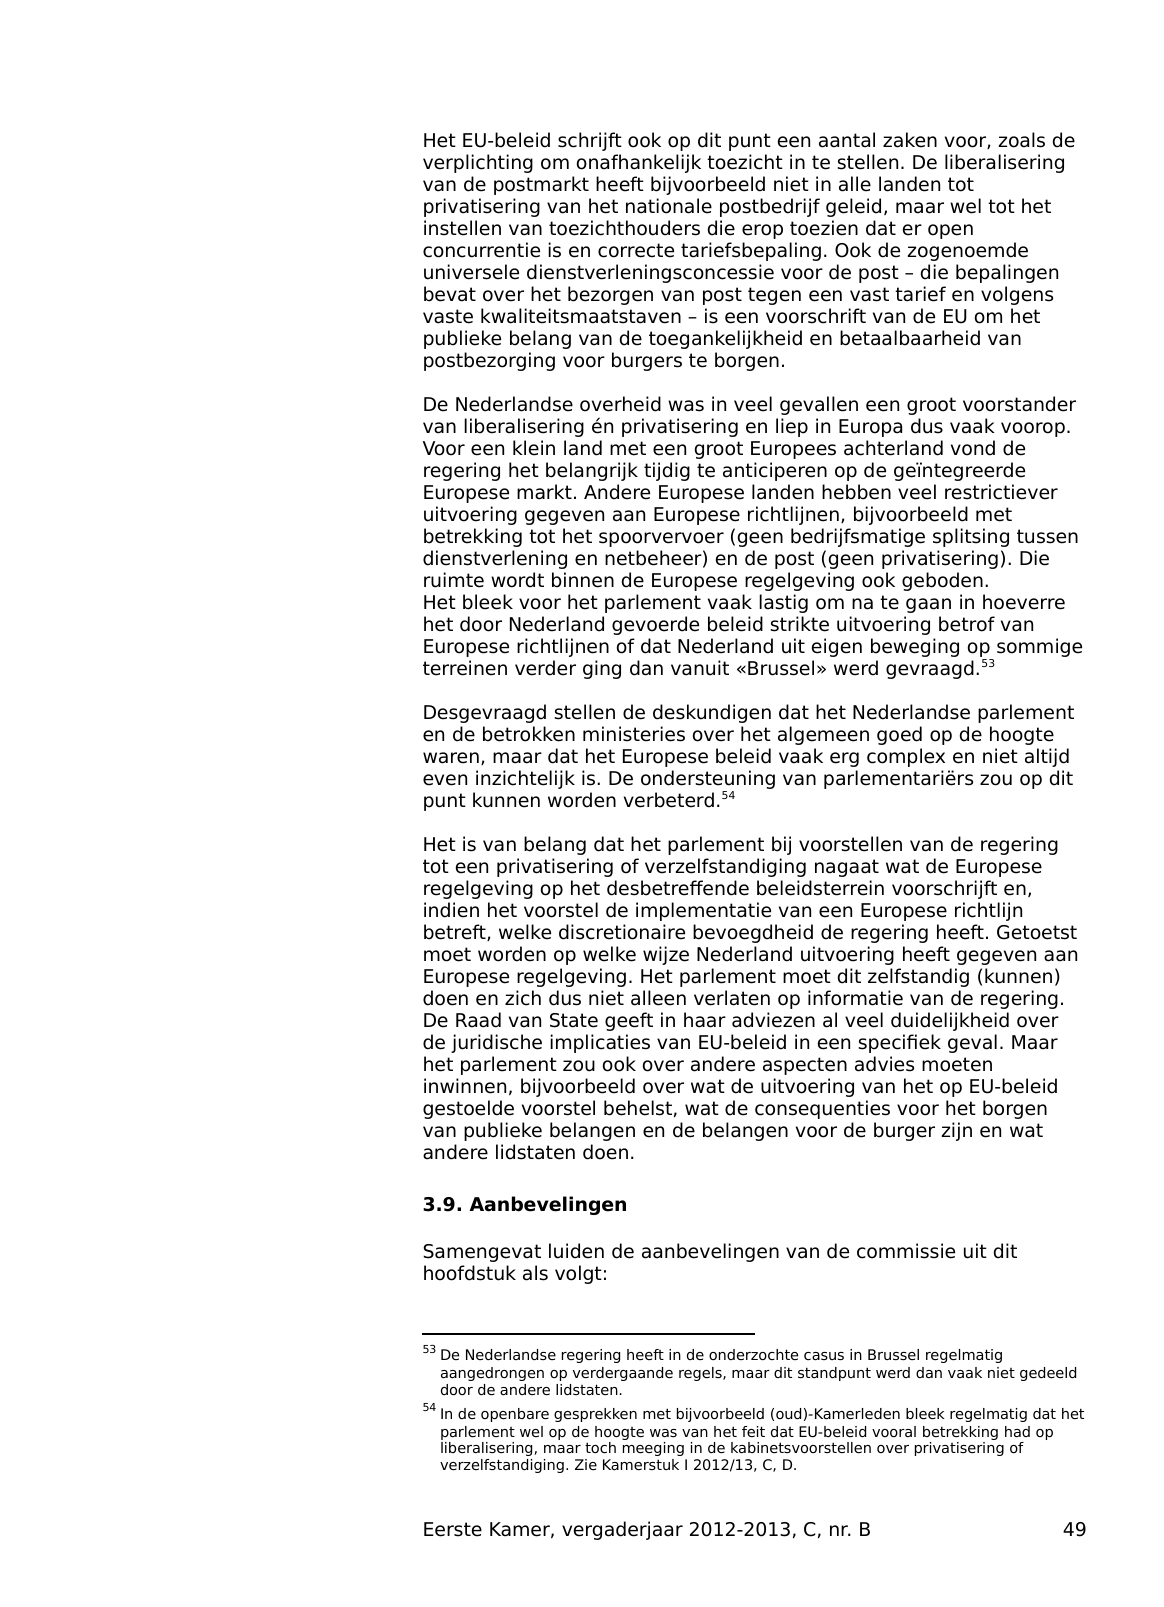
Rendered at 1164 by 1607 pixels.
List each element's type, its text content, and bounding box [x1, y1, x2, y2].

text Samengevat luiden de aanbevelingen van de commissie uit dit hoofdstuk als volgt: [422, 1241, 1087, 1284]
text De Nederlandse regering heeft in de onderzochte casus in Brussel regelmatig aangedrongen op verdergaande regels, maar dit standpunt werd dan vaak niet gedeeld door de andere lidstaten. [422, 1343, 1087, 1399]
text Het EU-beleid schrijft ook op dit punt een aantal zaken voor, zoals de verplichting om onafhankelijk toezicht in te stellen. De liberalisering van de postmarkt heeft bijvoorbeeld niet in alle landen tot privatisering van het nationale postbedrijf geleid, maar wel tot het instellen van toezichthouders die erop toezien dat er open concurrentie is en correcte tariefsbepaling. Ook de zogenoemde universele dienstverleningsconcessie voor de post – die bepalingen bevat over het bezorgen van post tegen een vast tarief en volgens vaste kwaliteitsmaatstaven – is een voorschrift van de EU om het publieke belang van de toegankelijkheid en betaalbaarheid van postbezorging voor burgers te borgen. [422, 130, 1087, 372]
text De Nederlandse overheid was in veel gevallen een groot voorstander van liberalisering én privatisering en liep in Europa dus vaak voorop. Voor een klein land met een groot Europees achterland vond de regering het belangrijk tijdig te anticiperen op de geïntegreerde Europese markt. Andere Europese landen hebben veel restrictiever uitvoering gegeven aan Europese richtlijnen, bijvoorbeeld met betrekking tot het spoorvervoer (geen bedrijfsmatige splitsing tussen dienstverlening en netbeheer) en de post (geen privatisering). Die ruimte wordt binnen de Europese regelgeving ook geboden. [422, 394, 1087, 592]
subtitle 3.9. Aanbevelingen [422, 1193, 1087, 1216]
text Desgevraagd stellen de deskundigen dat het Nederlandse parlement en de betrokken ministeries over het algemeen goed op de hoogte waren, maar dat het Europese beleid vaak erg complex en niet altijd even inzichtelijk is. De ondersteuning van parlementariërs zou op dit punt kunnen worden verbeterd. [422, 702, 1087, 812]
text Het is van belang dat het parlement bij voorstellen van de regering tot een privatisering of verzelfstandiging nagaat wat de Europese regelgeving op het desbetreffende beleidsterrein voorschrijft en, indien het voorstel de implementatie van een Europese richtlijn betreft, welke discretionaire bevoegdheid de regering heeft. Getoetst moet worden op welke wijze Nederland uitvoering heeft gegeven aan Europese regelgeving. Het parlement moet dit zelfstandig (kunnen) doen en zich dus niet alleen verlaten op informatie van de regering. De Raad van State geeft in haar adviezen al veel duidelijkheid over de juridische implicaties van EU-beleid in een specifiek geval. Maar het parlement zou ook over andere aspecten advies moeten inwinnen, bijvoorbeeld over wat de uitvoering van het op EU-beleid gestoelde voorstel behelst, wat de consequenties voor het borgen van publieke belangen en de belangen voor de burger zijn en wat andere lidstaten doen. [422, 834, 1087, 1163]
text In de openbare gesprekken met bijvoorbeeld (oud)-Kamerleden bleek regelmatig dat het parlement wel op de hoogte was van het feit dat EU-beleid vooral betrekking had op liberalisering, maar toch meeging in de kabinetsvoorstellen over privatisering of verzelfstandiging. Zie Kamerstuk I 2012/13, C, D. [422, 1402, 1087, 1474]
text Het bleek voor het parlement vaak lastig om na te gaan in hoeverre het door Nederland gevoerde beleid strikte uitvoering betrof van Europese richtlijnen of dat Nederland uit eigen beweging op sommige terreinen verder ging dan vanuit «Brussel» werd gevraagd. [422, 592, 1087, 679]
